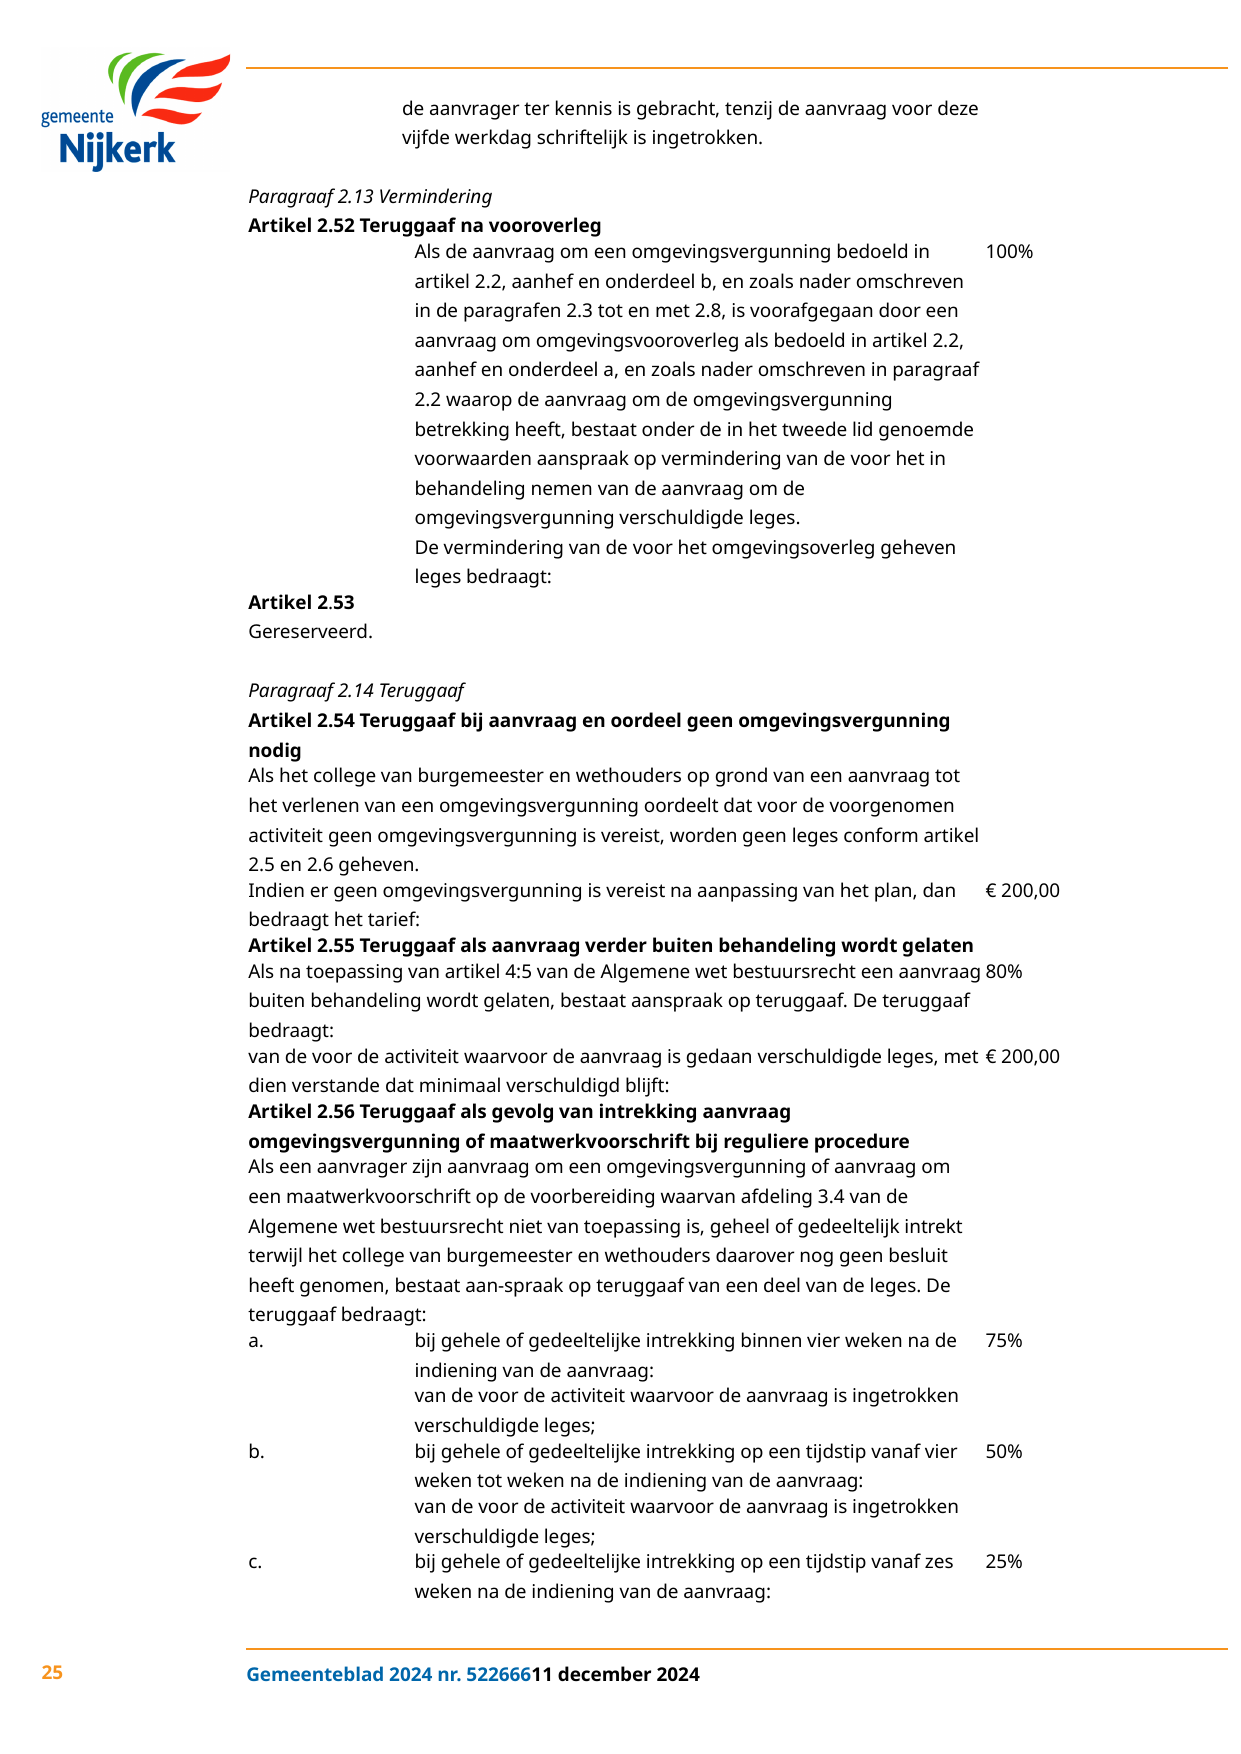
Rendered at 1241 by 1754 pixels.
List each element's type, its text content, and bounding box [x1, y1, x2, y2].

table_header Artikel 2.54 Teruggaaf bij aanvraag en oordeel geen omgevingsvergunning nodig [248, 707, 985, 763]
text Gereserveerd. [248, 618, 1152, 644]
picture [41, 47, 231, 172]
table_cell [985, 590, 1152, 615]
table_cell [985, 933, 1152, 958]
table_cell Als een aanvrager zijn aanvraag om een omgevingsvergunning of aanvraag om een maatwerkvoorschrift op de voorbereiding waarvan afdeling 3.4 van de Algemene wet bestuursrecht niet van toepassing is, geheel of gedeeltelijk intrekt terwijl het college van burgemeester en wethouders daarover nog geen besluit heeft genomen, bestaat aan-spraak op teruggaaf van een deel van de leges. De teruggaaf bedraagt: [248, 1154, 985, 1327]
table_cell Als de aanvraag om een omgevingsvergunning bedoeld in artikel 2.2, aanhef en onderdeel b, en zoals nader omschreven in de paragrafen 2.3 tot en met 2.8, is voorafgegaan door een aanvraag om omgevingsvooroverleg als bedoeld in artikel 2.2, aanhef en onderdeel a, en zoals nader omschreven in paragraaf 2.2 waarop de aanvraag om de omgevingsvergunning betrekking heeft, bestaat onder de in het tweede lid genoemde voorwaarden aanspraak op vermindering van de voor het in behandeling nemen van de aanvraag om de omgevingsvergunning verschuldigde leges. De vermindering van de voor het omgevingsoverleg geheven leges bedraagt: [414, 238, 985, 589]
table_cell [985, 1154, 1152, 1327]
table_cell van de voor de activiteit waarvoor de aanvraag is ingetrokken verschuldigde leges; [414, 1493, 985, 1548]
table_cell van de voor de activiteit waarvoor de aanvraag is ingetrokken verschuldigde leges; [414, 1383, 985, 1438]
table_cell [248, 1493, 414, 1548]
table_cell 25% [985, 1549, 1152, 1604]
table_cell c. [248, 1549, 414, 1604]
table_cell [985, 1098, 1152, 1154]
table_cell [248, 1383, 414, 1438]
table_header Artikel 2.52 Teruggaaf na vooroverleg [248, 213, 985, 238]
table_cell 80% [985, 958, 1152, 1043]
table_cell [985, 1493, 1152, 1548]
table_cell bij gehele of gedeeltelijke intrekking op een tijdstip vanaf vier weken tot weken na de indiening van de aanvraag: [414, 1438, 985, 1493]
table_header [985, 213, 1152, 238]
table_cell a. [248, 1327, 414, 1383]
table_cell € 200,00 [985, 877, 1152, 932]
table_cell bij gehele of gedeeltelijke intrekking op een tijdstip vanaf zes weken na de indiening van de aanvraag: [414, 1549, 985, 1604]
table_cell [998, 95, 1152, 150]
table_cell Artikel 2.55 Teruggaaf als aanvraag verder buiten behandeling wordt gelaten [248, 933, 985, 958]
table_cell Indien er geen omgevingsvergunning is vereist na aanpassing van het plan, dan bedraagt het tarief: [248, 877, 985, 932]
table_cell [985, 763, 1152, 877]
table_cell 50% [985, 1438, 1152, 1493]
table_cell de aanvrager ter kennis is gebracht, tenzij de aanvraag voor deze vijfde werkdag schriftelijk is ingetrokken. [402, 95, 998, 150]
table_cell € 200,00 [985, 1043, 1152, 1098]
table_cell Als na toepassing van artikel 4:5 van de Algemene wet bestuursrecht een aanvraag buiten behandeling wordt gelaten, bestaat aanspraak op teruggaaf. De teruggaaf bedraagt: [248, 958, 985, 1043]
table_cell [985, 1383, 1152, 1438]
table_cell Artikel 2.56 Teruggaaf als gevolg van intrekking aanvraag omgevingsvergunning of maatwerkvoorschrift bij reguliere procedure [248, 1098, 985, 1154]
table_cell bij gehele of gedeeltelijke intrekking binnen vier weken na de indiening van de aanvraag: [414, 1327, 985, 1383]
text Paragraaf 2.14 Teruggaaf [248, 678, 1152, 703]
table_cell b. [248, 1438, 414, 1493]
table_cell 75% [985, 1327, 1152, 1383]
table_cell [248, 238, 414, 589]
text Paragraaf 2.13 Vermindering [248, 183, 1152, 209]
table_cell van de voor de activiteit waarvoor de aanvraag is gedaan verschuldigde leges, met dien verstande dat minimaal verschuldigd blijft: [248, 1043, 985, 1098]
table_header [985, 707, 1152, 763]
table_cell Artikel 2.53 [248, 590, 985, 615]
table_cell [248, 95, 402, 150]
table_cell Als het college van burgemeester en wethouders op grond van een aanvraag tot het verlenen van een omgevingsvergunning oordeelt dat voor de voorgenomen activiteit geen omgevingsvergunning is vereist, worden geen leges conform artikel 2.5 en 2.6 geheven. [248, 763, 985, 877]
table_cell 100% [985, 238, 1152, 589]
